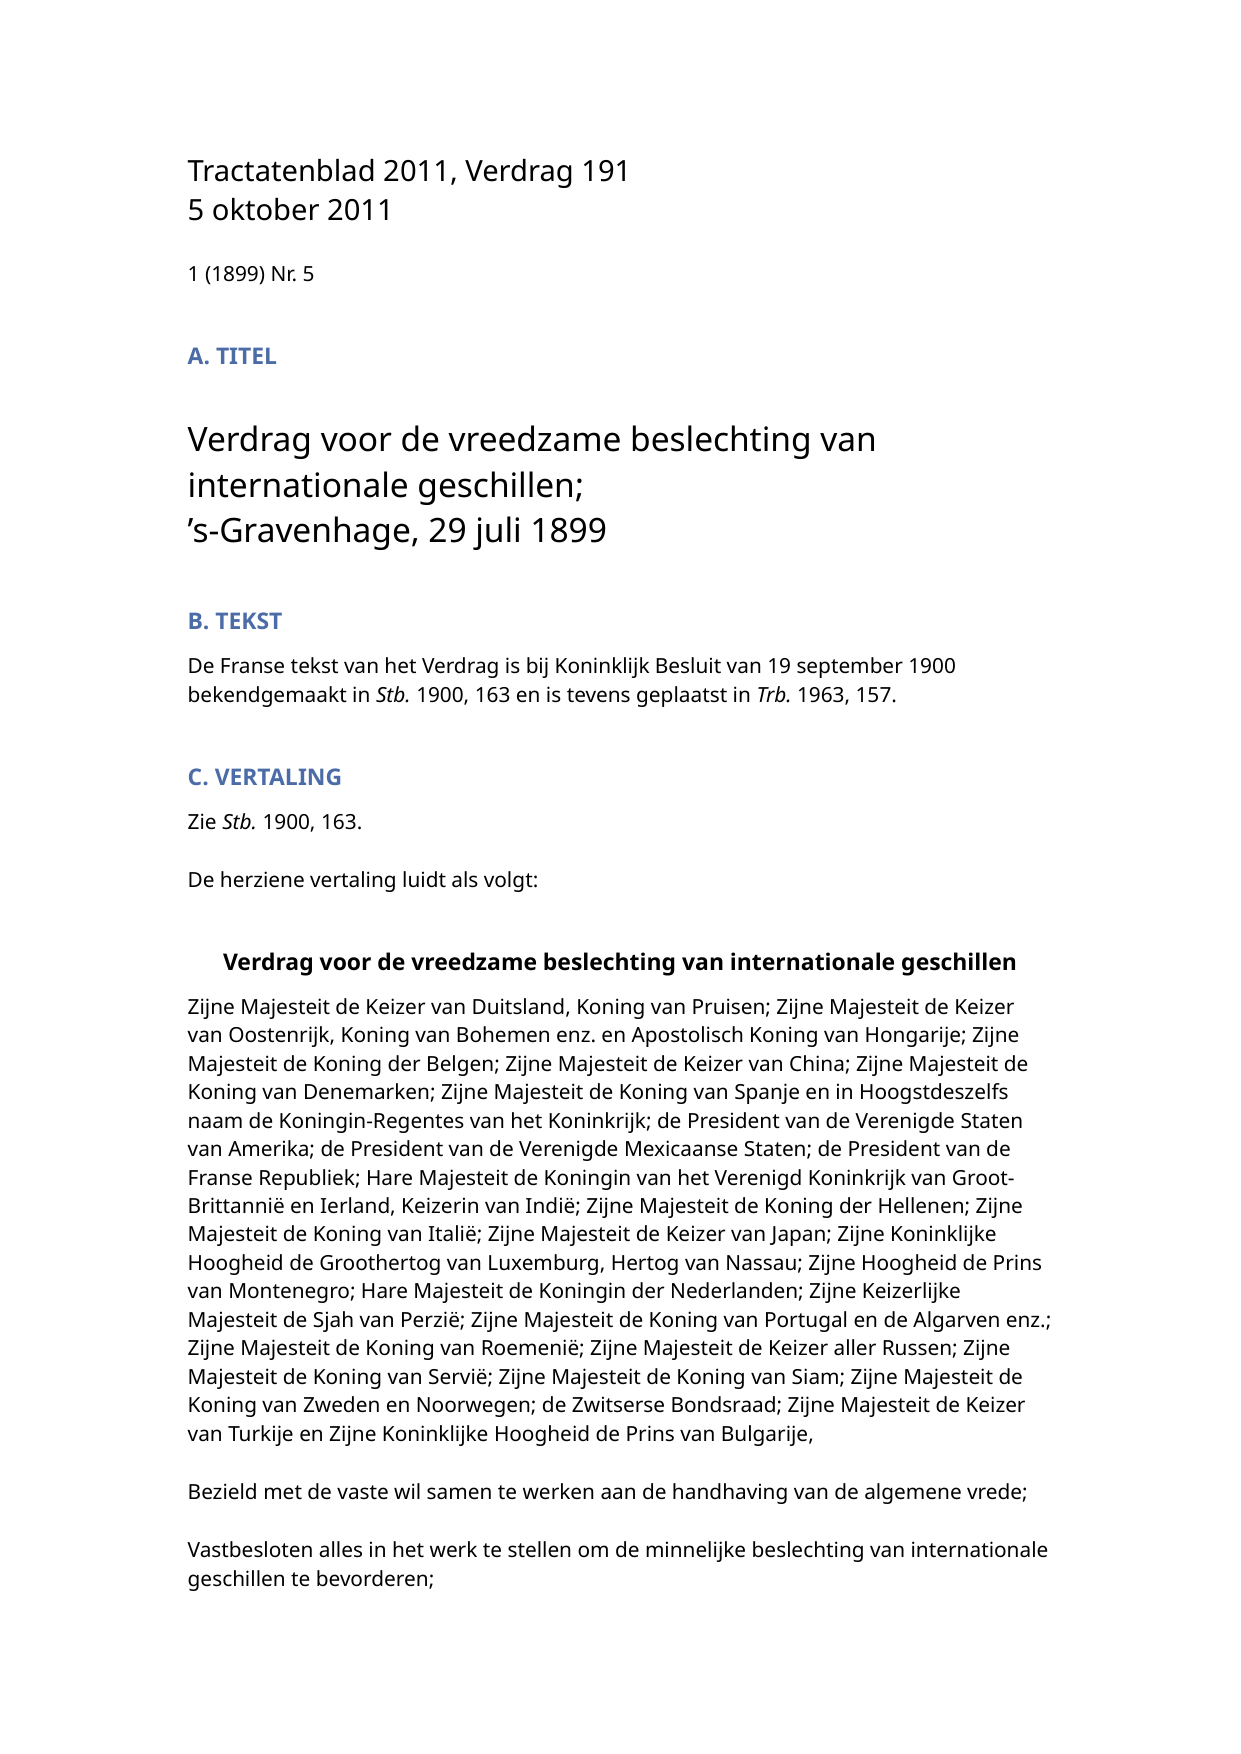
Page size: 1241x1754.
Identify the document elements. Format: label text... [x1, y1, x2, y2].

subtitle B. TEKST [187, 605, 1053, 636]
text Zijne Majesteit de Keizer van Duitsland, Koning van Pruisen; Zijne Majesteit de Keizer van Oostenrijk, Koning van Bohemen enz. en Apostolisch Koning van Hongarije; Zijne Majesteit de Koning der Belgen; Zijne Majesteit de Keizer van China; Zijne Majesteit de Koning van Denemarken; Zijne Majesteit de Koning van Spanje en in Hoogstdeszelfs naam de Koningin-Regentes van het Koninkrijk; de President van de Verenigde Staten van Amerika; de President van de Verenigde Mexicaanse Staten; de President van de Franse Republiek; Hare Majesteit de Koningin van het Verenigd Koninkrijk van Groot-Brittannië en Ierland, Keizerin van Indië; Zijne Majesteit de Koning der Hellenen; Zijne Majesteit de Koning van Italië; Zijne Majesteit de Keizer van Japan; Zijne Koninklijke Hoogheid de Groothertog van Luxemburg, Hertog van Nassau; Zijne Hoogheid de Prins van Montenegro; Hare Majesteit de Koningin der Nederlanden; Zijne Keizerlijke Majesteit de Sjah van Perzië; Zijne Majesteit de Koning van Portugal en de Algarven enz.; Zijne Majesteit de Koning van Roemenië; Zijne Majesteit de Keizer aller Russen; Zijne Majesteit de Koning van Servië; Zijne Majesteit de Koning van Siam; Zijne Majesteit de Koning van Zweden en Noorwegen; de Zwitserse Bondsraad; Zijne Majesteit de Keizer van Turkije en Zijne Koninklijke Hoogheid de Prins van Bulgarije, [187, 992, 1053, 1447]
subtitle Verdrag voor de vreedzame beslechting van internationale geschillen [187, 946, 1053, 977]
text ’s-Gravenhage, 29 juli 1899 [187, 507, 1053, 553]
text Vastbesloten alles in het werk te stellen om de minnelijke beslechting van internationale geschillen te bevorderen; [187, 1536, 1053, 1592]
text Tractatenblad 2011, Verdrag 191 [187, 150, 1053, 190]
text De herziene vertaling luidt als volgt: [187, 865, 1053, 894]
subtitle C. VERTALING [187, 761, 1053, 792]
subtitle A. TITEL [187, 340, 1053, 371]
text Bezield met de vaste wil samen te werken aan de handhaving van de algemene vrede; [187, 1477, 1053, 1506]
text De Franse tekst van het Verdrag is bij Koninklijk Besluit van 19 september 1900 bekendgemaakt in Stb. 1900, 163 en is tevens geplaatst in Trb. 1963, 157. [187, 651, 1053, 708]
text 1 (1899) Nr. 5 [187, 259, 1053, 287]
text Zie Stb. 1900, 163. [187, 807, 1053, 835]
text Verdrag voor de vreedzame beslechting van internationale geschillen; [187, 416, 1053, 507]
text 5 oktober 2011 [187, 190, 1053, 229]
